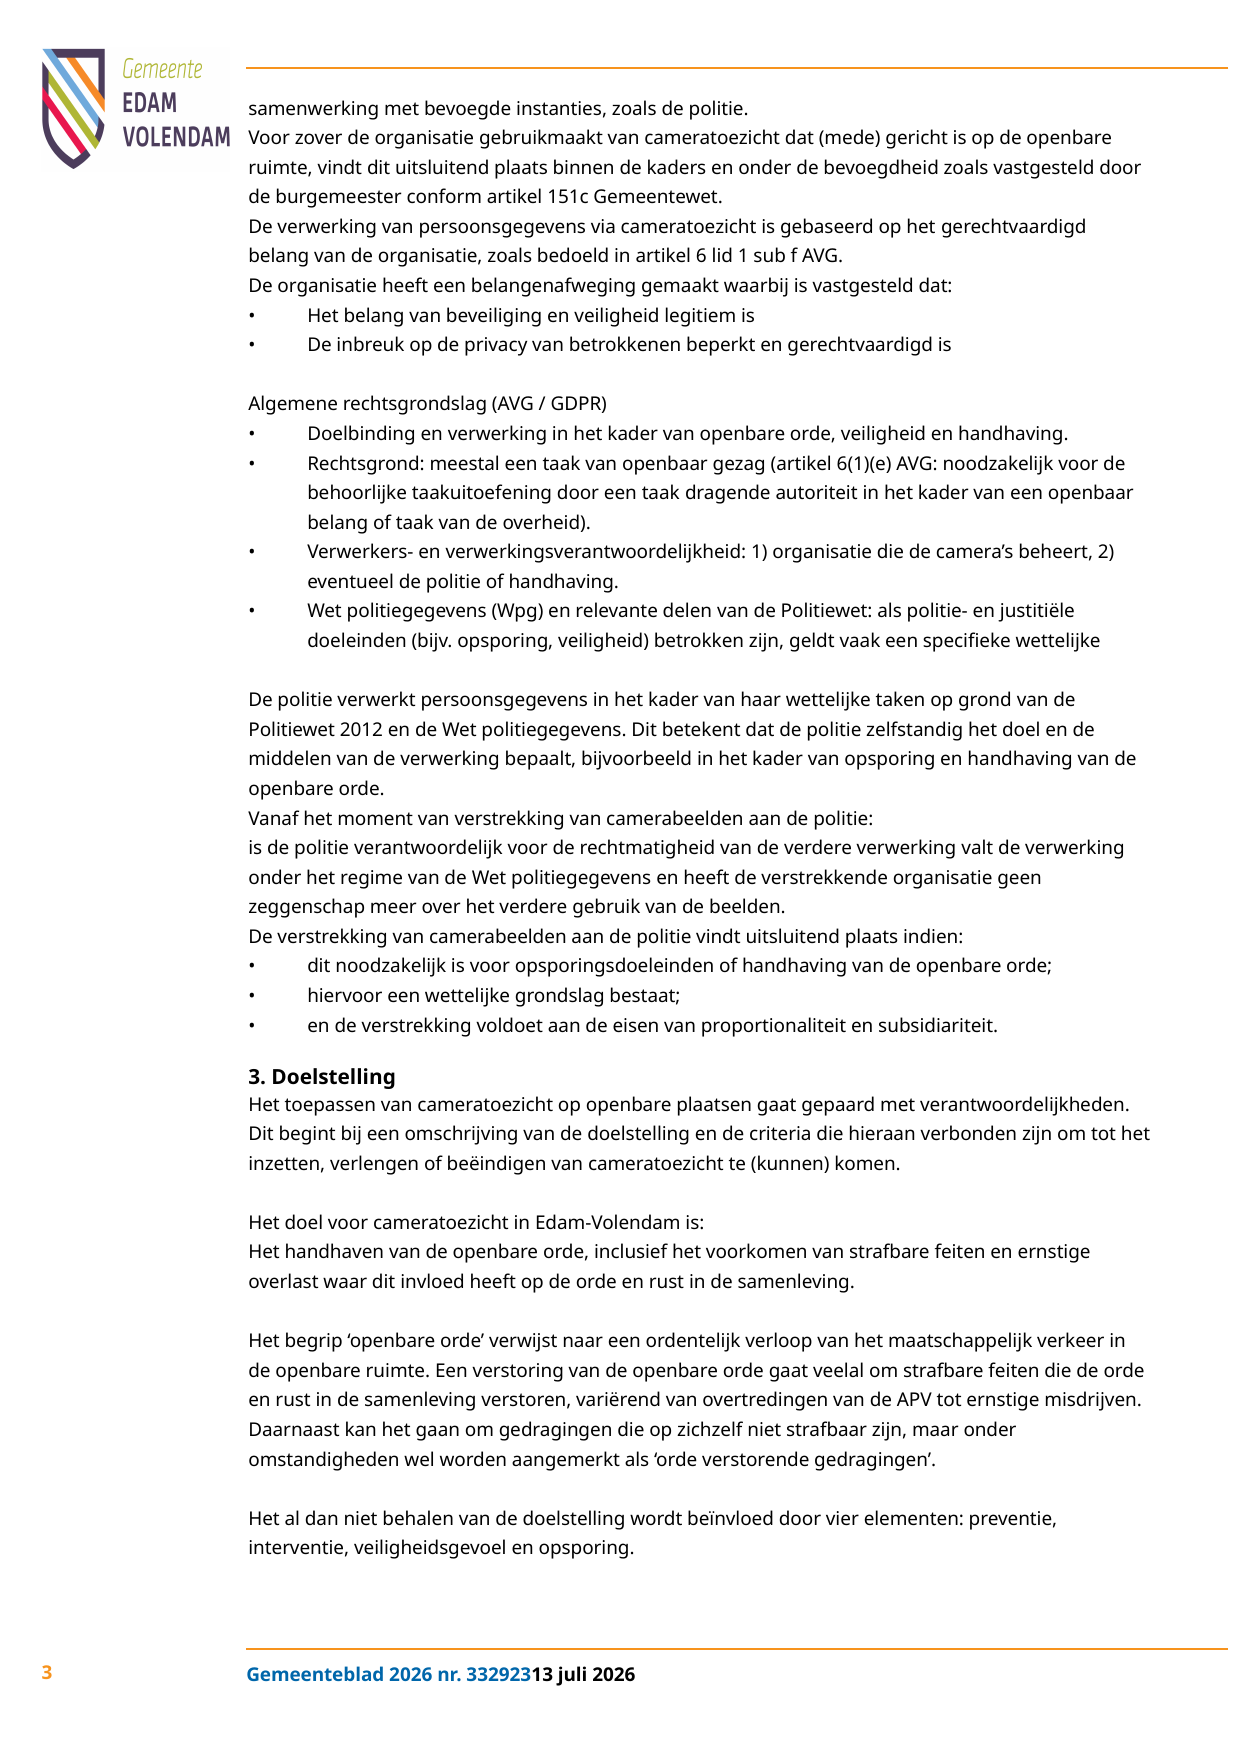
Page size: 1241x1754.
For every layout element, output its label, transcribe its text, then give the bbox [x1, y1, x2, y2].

text De verwerking van persoonsgegevens via cameratoezicht is gebaseerd op het gerechtvaardigd belang van de organisatie, zoals bedoeld in artikel 6 lid 1 sub f AVG. [248, 213, 1152, 268]
text Het doel voor cameratoezicht in Edam-Volendam is: [248, 1209, 1152, 1235]
text is de politie verantwoordelijk voor de rechtmatigheid van de verdere verwerking valt de verwerking onder het regime van de Wet politiegegevens en heeft de verstrekkende organisatie geen zeggenschap meer over het verdere gebruik van de beelden. [248, 834, 1152, 919]
text Het toepassen van cameratoezicht op openbare plaatsen gaat gepaard met verantwoordelijkheden. Dit begint bij een omschrijving van de doelstelling en de criteria die hieraan verbonden zijn om tot het inzetten, verlengen of beëindigen van cameratoezicht te (kunnen) komen. [248, 1091, 1152, 1176]
list Rechtsgrond: meestal een taak van openbaar gezag (artikel 6(1)(e) AVG: noodzakelijk voor de behoorlijke taakuitoefening door een taak dragende autoriteit in het kader van een openbaar belang of taak van de overheid). [248, 450, 1152, 535]
text Algemene rechtsgrondslag (AVG / GDPR) [248, 391, 1152, 416]
list De inbreuk op de privacy van betrokkenen beperkt en gerechtvaardigd is [248, 331, 1152, 357]
list en de verstrekking voldoet aan de eisen van proportionaliteit en subsidiariteit. [248, 1012, 1152, 1038]
list dit noodzakelijk is voor opsporingsdoeleinden of handhaving van de openbare orde; [248, 953, 1152, 978]
text De organisatie heeft een belangenafweging gemaakt waarbij is vastgesteld dat: [248, 272, 1152, 298]
text samenwerking met bevoegde instanties, zoals de politie. [248, 95, 1152, 121]
text De politie verwerkt persoonsgegevens in het kader van haar wettelijke taken op grond van de Politiewet 2012 en de Wet politiegegevens. Dit betekent dat de politie zelfstandig het doel en de middelen van de verwerking bepaalt, bijvoorbeeld in het kader van opsporing en handhaving van de openbare orde. [248, 686, 1152, 801]
text Het al dan niet behalen van de doelstelling wordt beïnvloed door vier elementen: preventie, interventie, veiligheidsgevoel en opsporing. [248, 1505, 1152, 1560]
text Het handhaven van de openbare orde, inclusief het voorkomen van strafbare feiten en ernstige overlast waar dit invloed heeft op de orde en rust in de samenleving. [248, 1239, 1152, 1294]
picture [41, 47, 231, 172]
list Het belang van beveiliging en veiligheid legitiem is [248, 302, 1152, 328]
text 3. Doelstelling [248, 1062, 1152, 1091]
list Doelbinding en verwerking in het kader van openbare orde, veiligheid en handhaving. [248, 420, 1152, 446]
list Verwerkers- en verwerkingsverantwoordelijkheid: 1) organisatie die de camera’s beheert, 2) eventueel de politie of handhaving. [248, 538, 1152, 594]
text De verstrekking van camerabeelden aan de politie vindt uitsluitend plaats indien: [248, 923, 1152, 949]
text Vanaf het moment van verstrekking van camerabeelden aan de politie: [248, 805, 1152, 831]
text Voor zover de organisatie gebruikmaakt van cameratoezicht dat (mede) gericht is op de openbare ruimte, vindt dit uitsluitend plaats binnen de kaders en onder de bevoegdheid zoals vastgesteld door de burgemeester conform artikel 151c Gemeentewet. [248, 124, 1152, 209]
list Wet politiegegevens (Wpg) en relevante delen van de Politiewet: als politie- en justitiële doeleinden (bijv. opsporing, veiligheid) betrokken zijn, geldt vaak een specifieke wettelijke [248, 598, 1152, 653]
list hiervoor een wettelijke grondslag bestaat; [248, 982, 1152, 1008]
text Het begrip ‘openbare orde’ verwijst naar een ordentelijk verloop van het maatschappelijk verkeer in de openbare ruimte. Een verstoring van de openbare orde gaat veelal om strafbare feiten die de orde en rust in de samenleving verstoren, variërend van overtredingen van de APV tot ernstige misdrijven. Daarnaast kan het gaan om gedragingen die op zichzelf niet strafbaar zijn, maar onder omstandigheden wel worden aangemerkt als ‘orde verstorende gedragingen’. [248, 1327, 1152, 1471]
